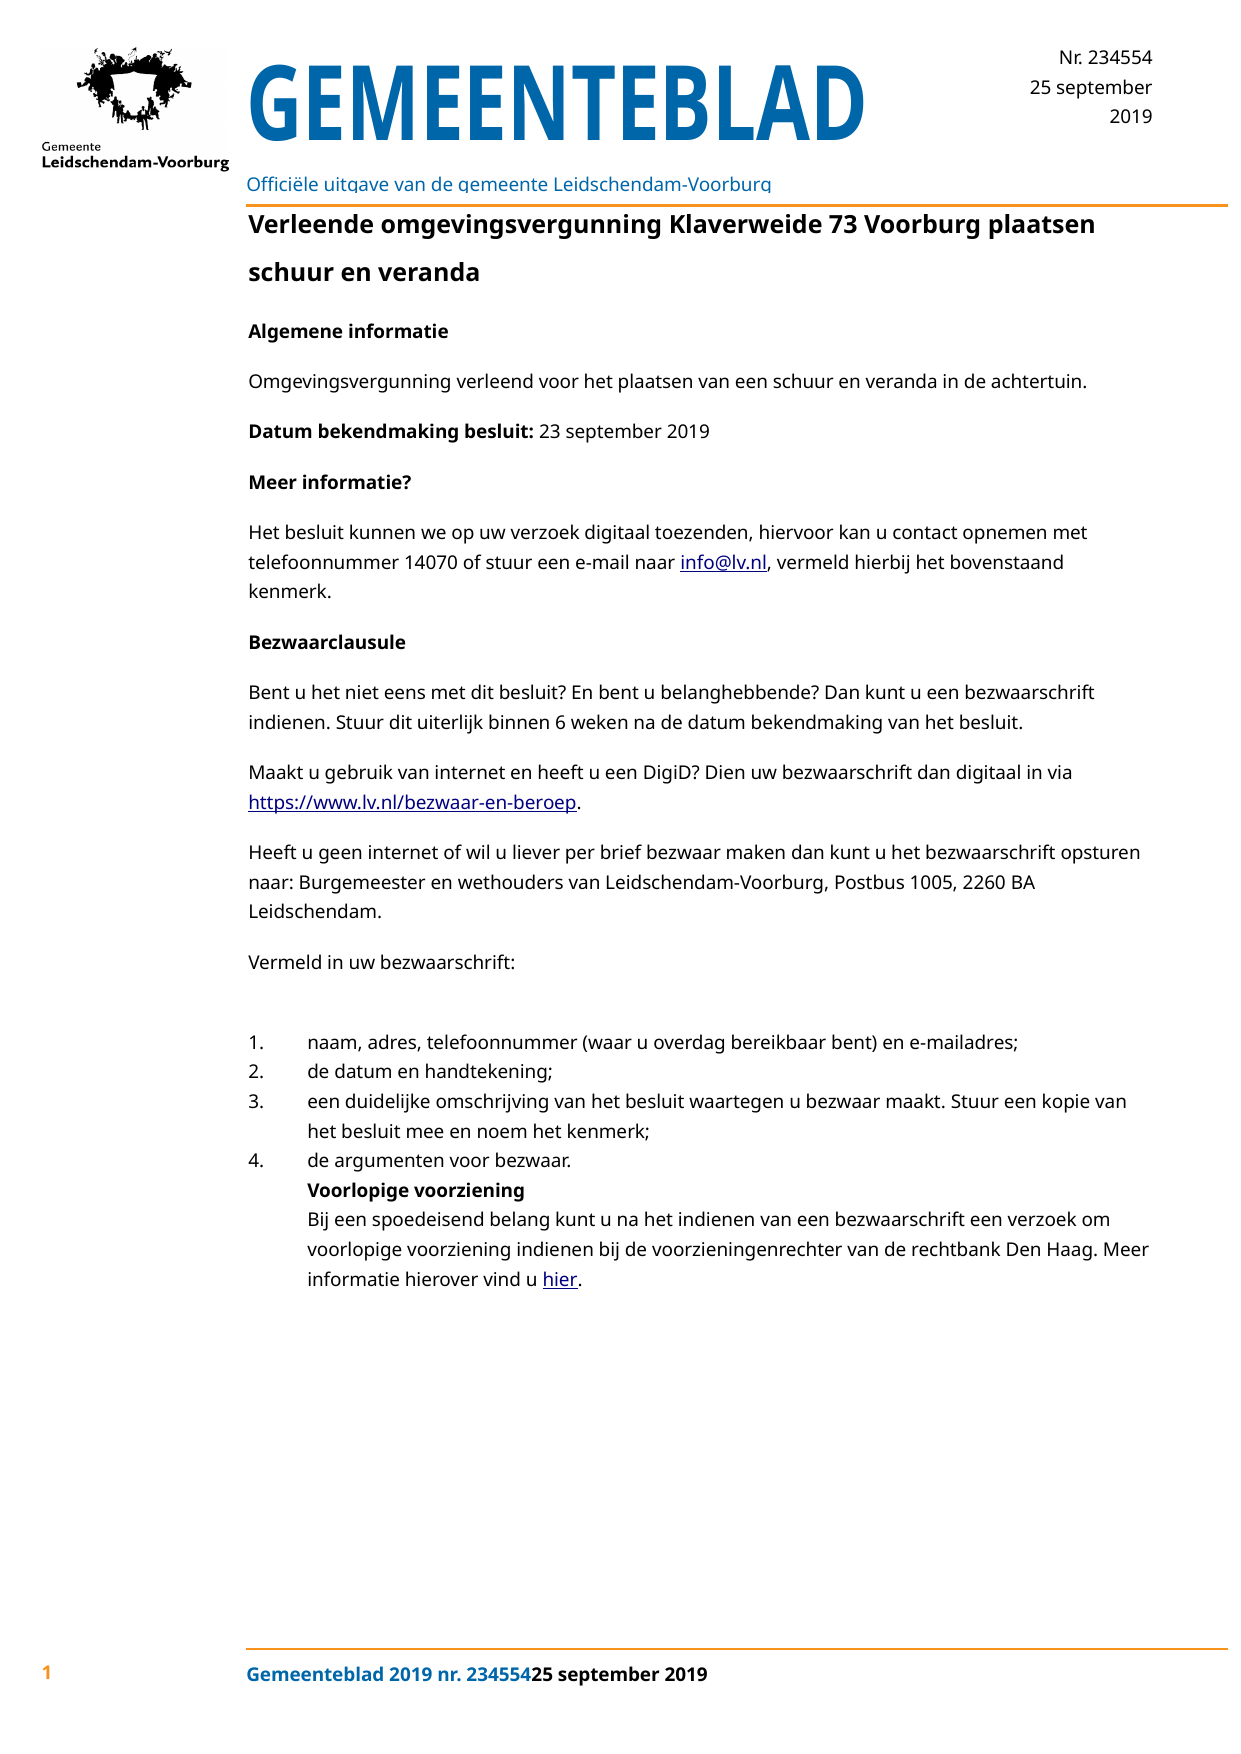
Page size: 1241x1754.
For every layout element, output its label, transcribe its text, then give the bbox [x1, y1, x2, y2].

text Maakt u gebruik van internet en heeft u een DigiD? Dien uw bezwaarschrift dan digitaal in via https://www.lv.nl/bezwaar-en-beroep. [248, 759, 1152, 815]
text Verleende omgevingsvergunning Klaverweide 73 Voorburg plaatsen schuur en veranda [248, 207, 1152, 288]
text Heeft u geen internet of wil u liever per brief bezwaar maken dan kunt u het bezwaarschrift opsturen naar: Burgemeester en wethouders van Leidschendam-Voorburg, Postbus 1005, 2260 BA Leidschendam. [248, 839, 1152, 924]
list Bij een spoedeisend belang kunt u na het indienen van een bezwaarschrift een verzoek om voorlopige voorziening indienen bij de voorzieningenrechter van de rechtbank Den Haag. Meer informatie hierover vind u hier. [248, 1207, 1152, 1292]
text Het besluit kunnen we op uw verzoek digitaal toezenden, hiervoor kan u contact opnemen met telefoonnummer 14070 of stuur een e-mail naar info@lv.nl, vermeld hierbij het bovenstaand kenmerk. [248, 519, 1152, 604]
text Vermeld in uw bezwaarschrift: [248, 949, 1152, 975]
text Bent u het niet eens met dit besluit? En bent u belanghebbende? Dan kunt u een bezwaarschrift indienen. Stuur dit uiterlijk binnen 6 weken na de datum bekendmaking van het besluit. [248, 679, 1152, 735]
list een duidelijke omschrijving van het besluit waartegen u bezwaar maakt. Stuur een kopie van het besluit mee en noem het kenmerk; [248, 1088, 1152, 1144]
picture [41, 47, 231, 172]
text Algemene informatie [248, 318, 1152, 344]
text Omgevingsvergunning verleend voor het plaatsen van een schuur en veranda in de achtertuin. [248, 368, 1152, 394]
text Datum bekendmaking besluit: 23 september 2019 [248, 419, 1152, 444]
list de argumenten voor bezwaar. [248, 1147, 1152, 1173]
list Voorlopige voorziening [248, 1177, 1152, 1203]
list naam, adres, telefoonnummer (waar u overdag bereikbaar bent) en e-mailadres; [248, 1029, 1152, 1055]
list de datum en handtekening; [248, 1059, 1152, 1084]
text Bezwaarclausule [248, 629, 1152, 655]
text Meer informatie? [248, 469, 1152, 495]
